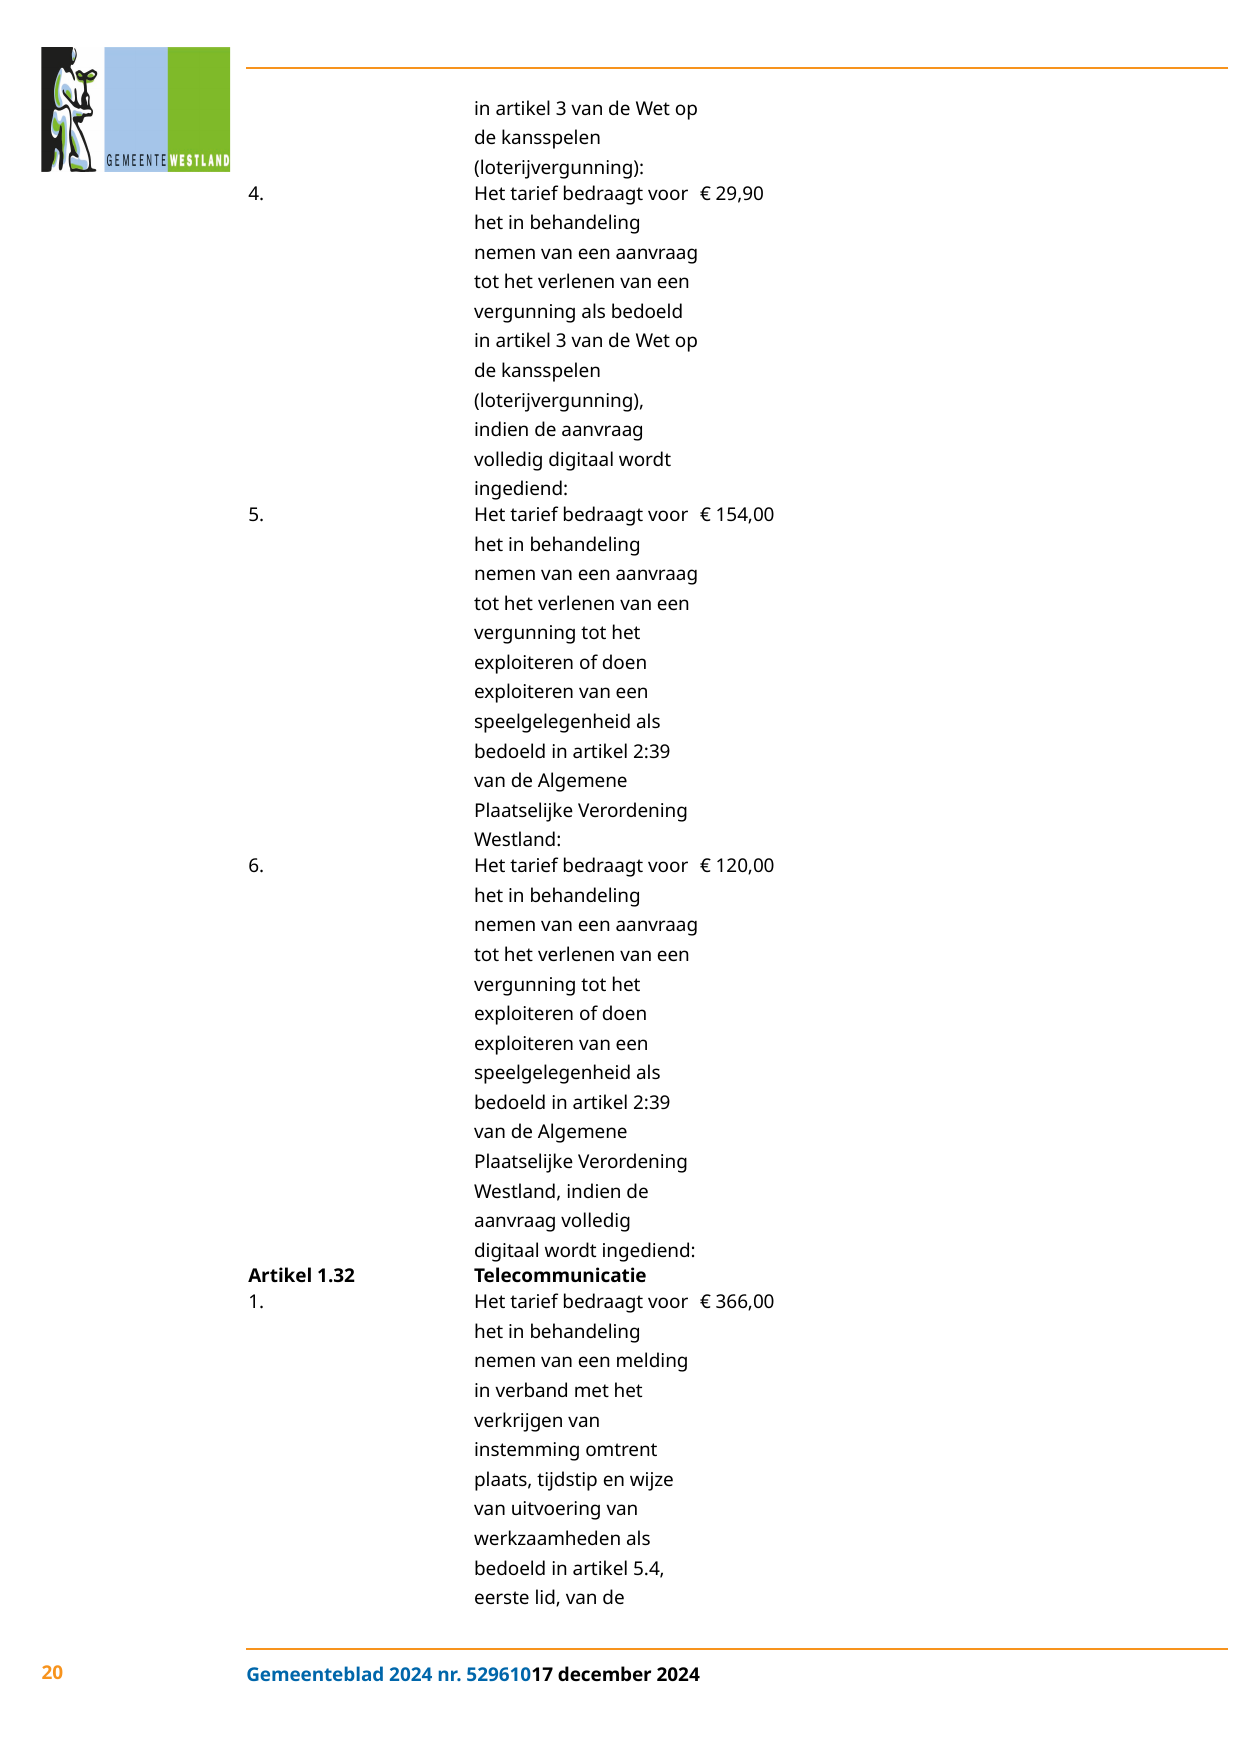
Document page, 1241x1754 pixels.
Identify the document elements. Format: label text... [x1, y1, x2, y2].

table_cell [700, 95, 926, 180]
table_cell € 366,00 [700, 1289, 926, 1610]
table_cell € 29,90 [700, 180, 926, 501]
table_cell Het tarief bedraagt voor het in behandeling nemen van een aanvraag tot het verlenen van een vergunning tot het exploiteren of doen exploiteren van een speelgelegenheid als bedoeld in artikel 2:39 van de Algemene Plaatselijke Verordening Westland, indien de aanvraag volledig digitaal wordt ingediend: [474, 853, 700, 1263]
picture [41, 47, 231, 172]
table_cell in artikel 3 van de Wet op de kansspelen (loterijvergunning): [474, 95, 700, 180]
table_cell 4. [248, 180, 474, 501]
table_cell [700, 1263, 926, 1288]
table_cell Het tarief bedraagt voor het in behandeling nemen van een aanvraag tot het verlenen van een vergunning tot het exploiteren of doen exploiteren van een speelgelegenheid als bedoeld in artikel 2:39 van de Algemene Plaatselijke Verordening Westland: [474, 501, 700, 852]
table_cell € 154,00 [700, 501, 926, 852]
table_cell 6. [248, 853, 474, 1263]
table_cell € 120,00 [700, 853, 926, 1263]
table_cell 1. [248, 1289, 474, 1610]
table_cell Artikel 1.32 [248, 1263, 474, 1288]
table_cell Telecommunicatie [474, 1263, 700, 1288]
table_cell Het tarief bedraagt voor het in behandeling nemen van een melding in verband met het verkrijgen van instemming omtrent plaats, tijdstip en wijze van uitvoering van werkzaamheden als bedoeld in artikel 5.4, eerste lid, van de [474, 1289, 700, 1610]
table_cell 5. [248, 501, 474, 852]
table_cell [248, 95, 474, 180]
table_cell Het tarief bedraagt voor het in behandeling nemen van een aanvraag tot het verlenen van een vergunning als bedoeld in artikel 3 van de Wet op de kansspelen (loterijvergunning), indien de aanvraag volledig digitaal wordt ingediend: [474, 180, 700, 501]
